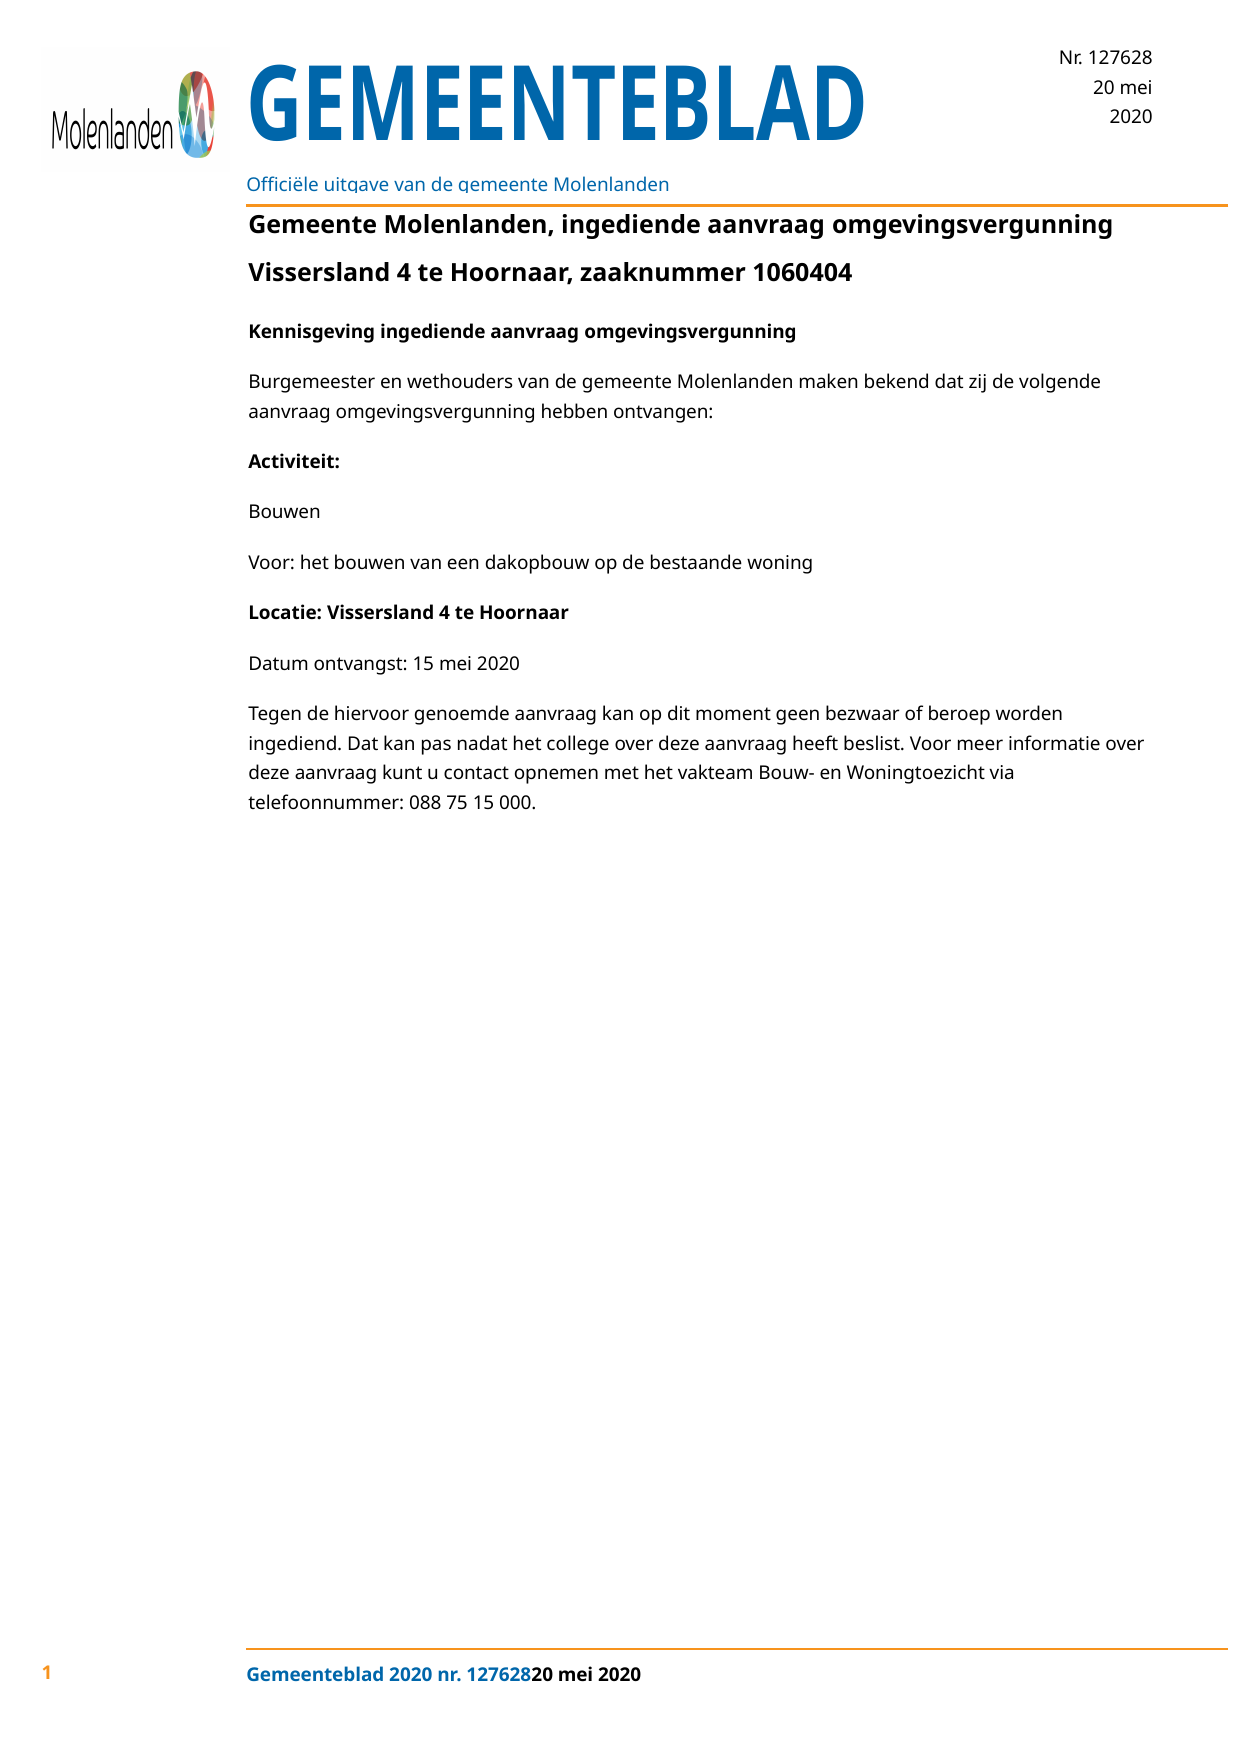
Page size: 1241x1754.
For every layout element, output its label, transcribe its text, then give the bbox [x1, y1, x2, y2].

picture [41, 47, 231, 172]
text Gemeente Molenlanden, ingediende aanvraag omgevingsvergunning Vissersland 4 te Hoornaar, zaaknummer 1060404 [248, 207, 1152, 288]
text Voor: het bouwen van een dakopbouw op de bestaande woning [248, 549, 1152, 575]
text Kennisgeving ingediende aanvraag omgevingsvergunning [248, 318, 1152, 344]
text Bouwen [248, 499, 1152, 524]
text Locatie: Vissersland 4 te Hoornaar [248, 599, 1152, 625]
text Burgemeester en wethouders van de gemeente Molenlanden maken bekend dat zij de volgende aanvraag omgevingsvergunning hebben ontvangen: [248, 368, 1152, 424]
text Tegen de hiervoor genoemde aanvraag kan op dit moment geen bezwaar of beroep worden ingediend. Dat kan pas nadat het college over deze aanvraag heeft beslist. Voor meer informatie over deze aanvraag kunt u contact opnemen met het vakteam Bouw- en Woningtoezicht via telefoonnummer: 088 75 15 000. [248, 700, 1152, 815]
text Activiteit: [248, 448, 1152, 474]
text Datum ontvangst: 15 mei 2020 [248, 650, 1152, 676]
